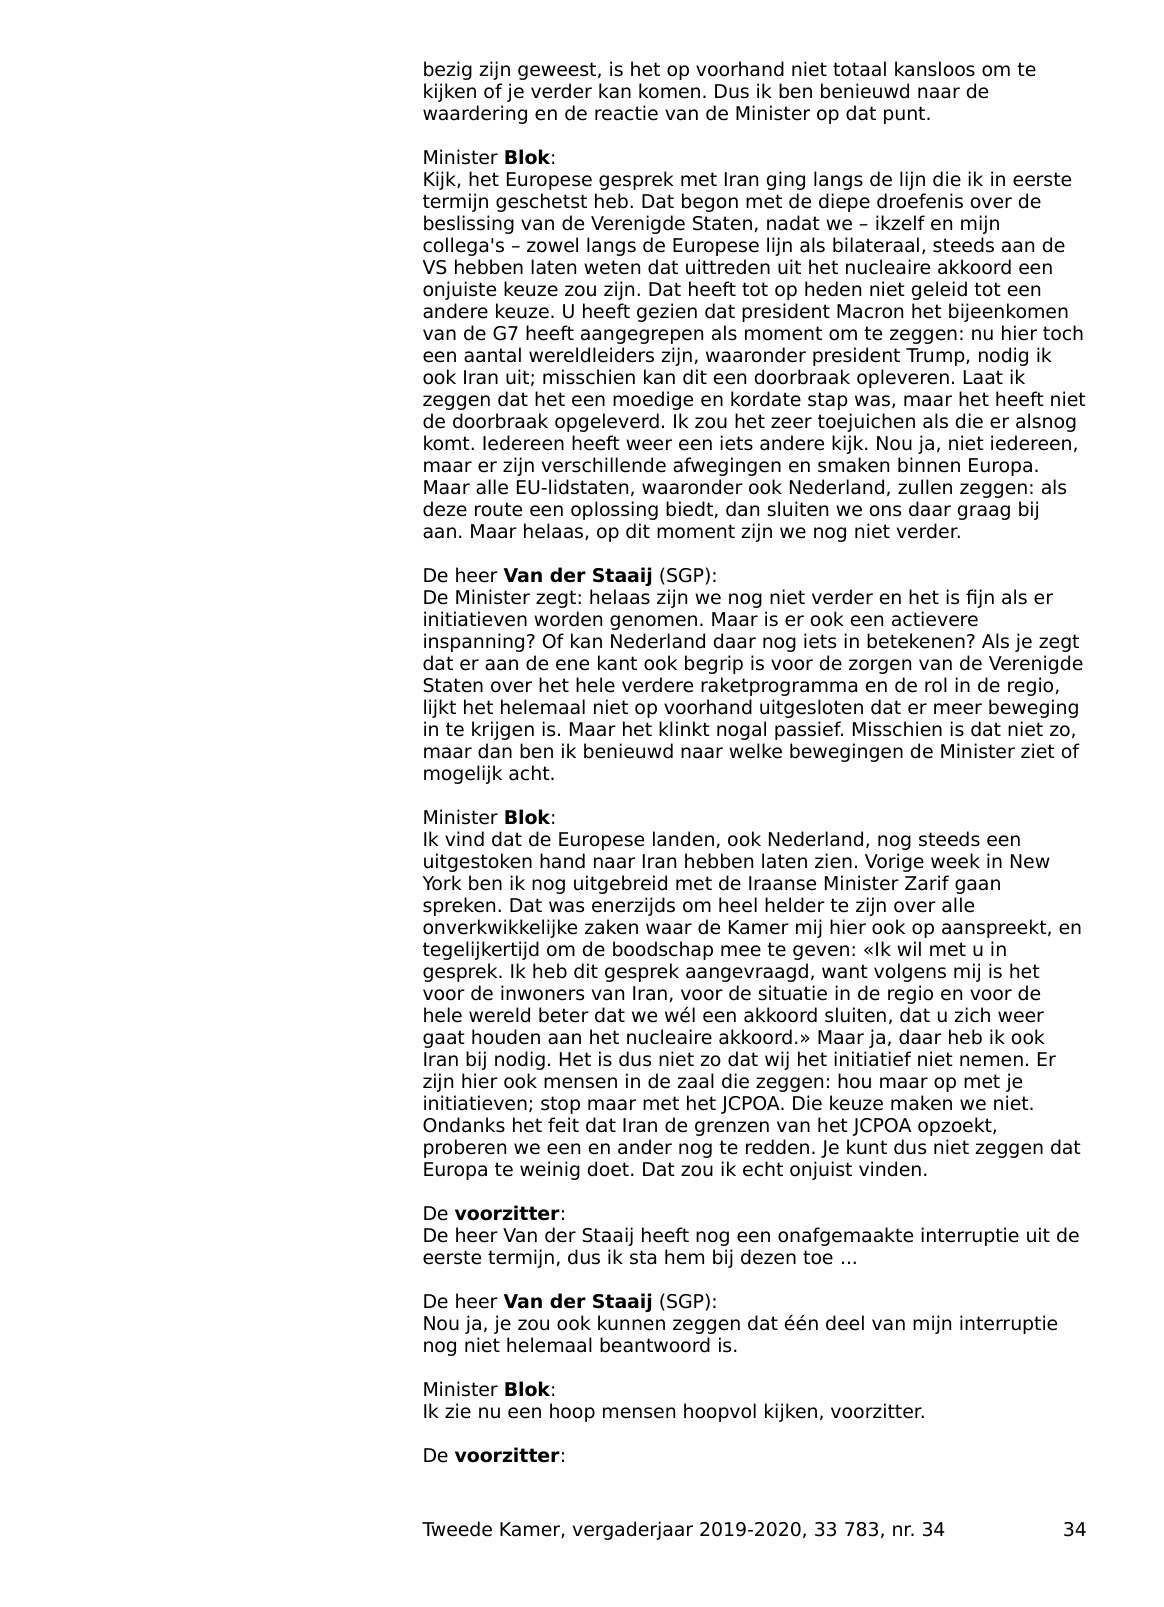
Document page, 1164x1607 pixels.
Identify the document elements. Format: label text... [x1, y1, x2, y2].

text Ik vind dat de Europese landen, ook Nederland, nog steeds een uitgestoken hand naar Iran hebben laten zien. Vorige week in New York ben ik nog uitgebreid met de Iraanse Minister Zarif gaan spreken. Dat was enerzijds om heel helder te zijn over alle onverkwikkelijke zaken waar de Kamer mij hier ook op aanspreekt, en tegelijkertijd om de boodschap mee te geven: «Ik wil met u in gesprek. Ik heb dit gesprek aangevraagd, want volgens mij is het voor de inwoners van Iran, voor de situatie in de regio en voor de hele wereld beter dat we wél een akkoord sluiten, dat u zich weer gaat houden aan het nucleaire akkoord.» Maar ja, daar heb ik ook Iran bij nodig. Het is dus niet zo dat wij het initiatief niet nemen. Er zijn hier ook mensen in de zaal die zeggen: hou maar op met je initiatieven; stop maar met het JCPOA. Die keuze maken we niet. Ondanks het feit dat Iran de grenzen van het JCPOA opzoekt, proberen we een en ander nog te redden. Je kunt dus niet zeggen dat Europa te weinig doet. Dat zou ik echt onjuist vinden. [422, 829, 1087, 1181]
text De voorzitter: [422, 1445, 1087, 1467]
text De heer Van der Staaij heeft nog een onafgemaakte interruptie uit de eerste termijn, dus ik sta hem bij dezen toe ... [422, 1225, 1087, 1269]
text Minister Blok: [422, 807, 1087, 829]
text Nou ja, je zou ook kunnen zeggen dat één deel van mijn interruptie nog niet helemaal beantwoord is. [422, 1313, 1087, 1357]
text Ik zie nu een hoop mensen hoopvol kijken, voorzitter. [422, 1401, 1087, 1423]
text Minister Blok: [422, 1379, 1087, 1401]
text De voorzitter: [422, 1203, 1087, 1225]
text De heer Van der Staaij (SGP): [422, 1291, 1087, 1313]
text Minister Blok: [422, 147, 1087, 169]
text De Minister zegt: helaas zijn we nog niet verder en het is fijn als er initiatieven worden genomen. Maar is er ook een actievere inspanning? Of kan Nederland daar nog iets in betekenen? Als je zegt dat er aan de ene kant ook begrip is voor de zorgen van de Verenigde Staten over het hele verdere raketprogramma en de rol in de regio, lijkt het helemaal niet op voorhand uitgesloten dat er meer beweging in te krijgen is. Maar het klinkt nogal passief. Misschien is dat niet zo, maar dan ben ik benieuwd naar welke bewegingen de Minister ziet of mogelijk acht. [422, 587, 1087, 785]
text bezig zijn geweest, is het op voorhand niet totaal kansloos om te kijken of je verder kan komen. Dus ik ben benieuwd naar de waardering en de reactie van de Minister op dat punt. [422, 59, 1087, 125]
text Kijk, het Europese gesprek met Iran ging langs de lijn die ik in eerste termijn geschetst heb. Dat begon met de diepe droefenis over de beslissing van de Verenigde Staten, nadat we – ikzelf en mijn collega's – zowel langs de Europese lijn als bilateraal, steeds aan de VS hebben laten weten dat uittreden uit het nucleaire akkoord een onjuiste keuze zou zijn. Dat heeft tot op heden niet geleid tot een andere keuze. U heeft gezien dat president Macron het bijeenkomen van de G7 heeft aangegrepen als moment om te zeggen: nu hier toch een aantal wereldleiders zijn, waaronder president Trump, nodig ik ook Iran uit; misschien kan dit een doorbraak opleveren. Laat ik zeggen dat het een moedige en kordate stap was, maar het heeft niet de doorbraak opgeleverd. Ik zou het zeer toejuichen als die er alsnog komt. Iedereen heeft weer een iets andere kijk. Nou ja, niet iedereen, maar er zijn verschillende afwegingen en smaken binnen Europa. Maar alle EU-lidstaten, waaronder ook Nederland, zullen zeggen: als deze route een oplossing biedt, dan sluiten we ons daar graag bij aan. Maar helaas, op dit moment zijn we nog niet verder. [422, 169, 1087, 543]
text De heer Van der Staaij (SGP): [422, 565, 1087, 587]
